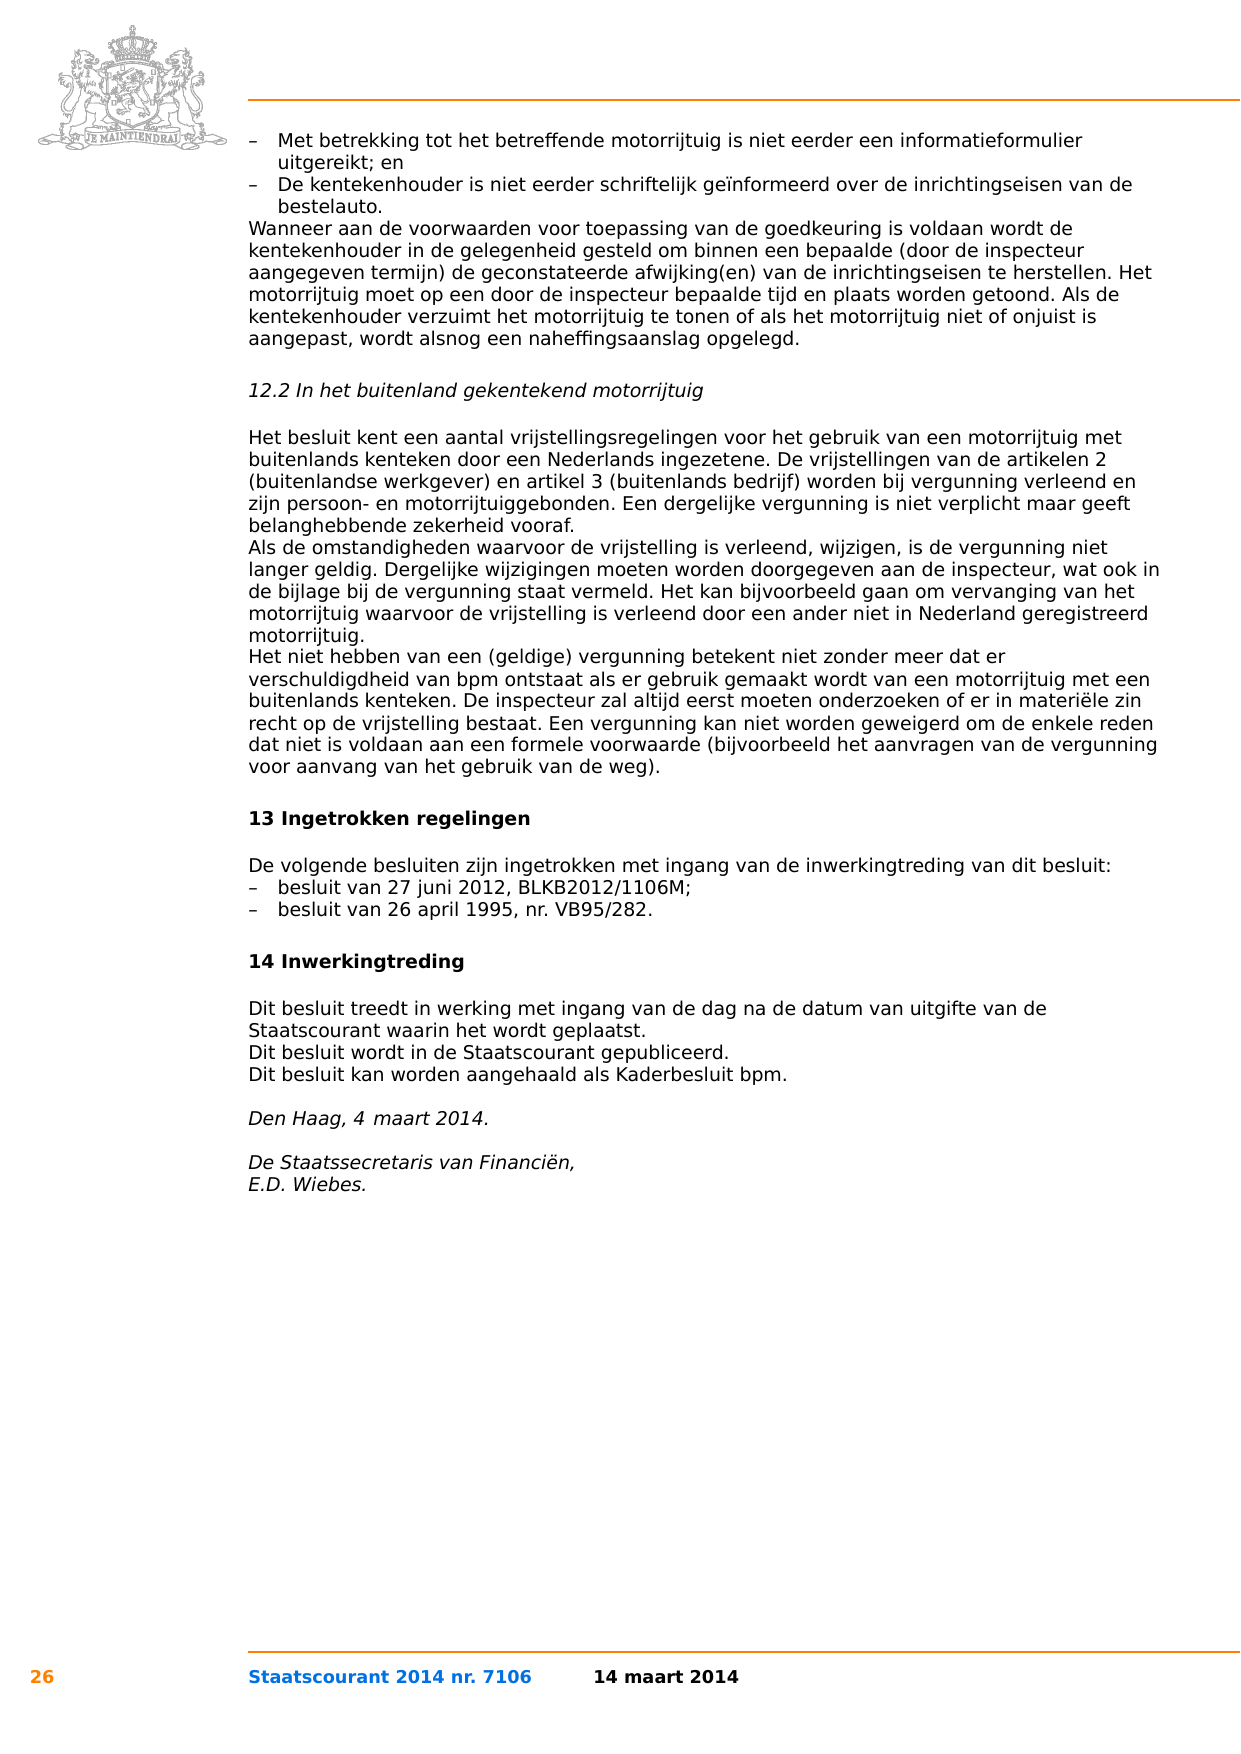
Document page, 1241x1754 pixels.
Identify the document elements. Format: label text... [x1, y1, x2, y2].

picture [38, 25, 227, 150]
subtitle 13 Ingetrokken regelingen [248, 808, 1163, 830]
text Dit besluit kan worden aangehaald als Kaderbesluit bpm. [248, 1064, 1163, 1086]
subtitle 12.2 In het buitenland gekentekend motorrijtuig [248, 380, 1163, 402]
text – besluit van 26 april 1995, nr. VB95/282. [248, 899, 1163, 921]
text – De kentekenhouder is niet eerder schriftelijk geïnformeerd over de inrichtingseisen van de bestelauto. [248, 174, 1163, 218]
text – besluit van 27 juni 2012, BLKB2012/1106M; [248, 877, 1163, 899]
subtitle 14 Inwerkingtreding [248, 951, 1163, 973]
text Het niet hebben van een (geldige) vergunning betekent niet zonder meer dat er verschuldigdheid van bpm ontstaat als er gebruik gemaakt wordt van een motorrijtuig met een buitenlands kenteken. De inspecteur zal altijd eerst moeten onderzoeken of er in materiële zin recht op de vrijstelling bestaat. Een vergunning kan niet worden geweigerd om de enkele reden dat niet is voldaan aan een formele voorwaarde (bijvoorbeeld het aanvragen van de vergunning voor aanvang van het gebruik van de weg). [248, 646, 1163, 778]
text Wanneer aan de voorwaarden voor toepassing van de goedkeuring is voldaan wordt de kentekenhouder in de gelegenheid gesteld om binnen een bepaalde (door de inspecteur aangegeven termijn) de geconstateerde afwijking(en) van de inrichtingseisen te herstellen. Het motorrijtuig moet op een door de inspecteur bepaalde tijd en plaats worden getoond. Als de kentekenhouder verzuimt het motorrijtuig te tonen of als het motorrijtuig niet of onjuist is aangepast, wordt alsnog een naheffingsaanslag opgelegd. [248, 218, 1163, 350]
text De Staatssecretaris van Financiën, E.D. Wiebes. [248, 1152, 1163, 1196]
text Het besluit kent een aantal vrijstellingsregelingen voor het gebruik van een motorrijtuig met buitenlands kenteken door een Nederlands ingezetene. De vrijstellingen van de artikelen 2 (buitenlandse werkgever) en artikel 3 (buitenlands bedrijf) worden bij vergunning verleend en zijn persoon- en motorrijtuiggebonden. Een dergelijke vergunning is niet verplicht maar geeft belanghebbende zekerheid vooraf. [248, 427, 1163, 537]
text Dit besluit wordt in de Staatscourant gepubliceerd. [248, 1042, 1163, 1064]
text De volgende besluiten zijn ingetrokken met ingang van de inwerkingtreding van dit besluit: [248, 855, 1163, 877]
text Dit besluit treedt in werking met ingang van de dag na de datum van uitgifte van de Staatscourant waarin het wordt geplaatst. [248, 998, 1163, 1042]
text Den Haag, 4 maart 2014. [248, 1108, 1163, 1130]
text Als de omstandigheden waarvoor de vrijstelling is verleend, wijzigen, is de vergunning niet langer geldig. Dergelijke wijzigingen moeten worden doorgegeven aan de inspecteur, wat ook in de bijlage bij de vergunning staat vermeld. Het kan bijvoorbeeld gaan om vervanging van het motorrijtuig waarvoor de vrijstelling is verleend door een ander niet in Nederland geregistreerd motorrijtuig. [248, 537, 1163, 646]
text – Met betrekking tot het betreffende motorrijtuig is niet eerder een informatieformulier uitgereikt; en [248, 130, 1163, 174]
